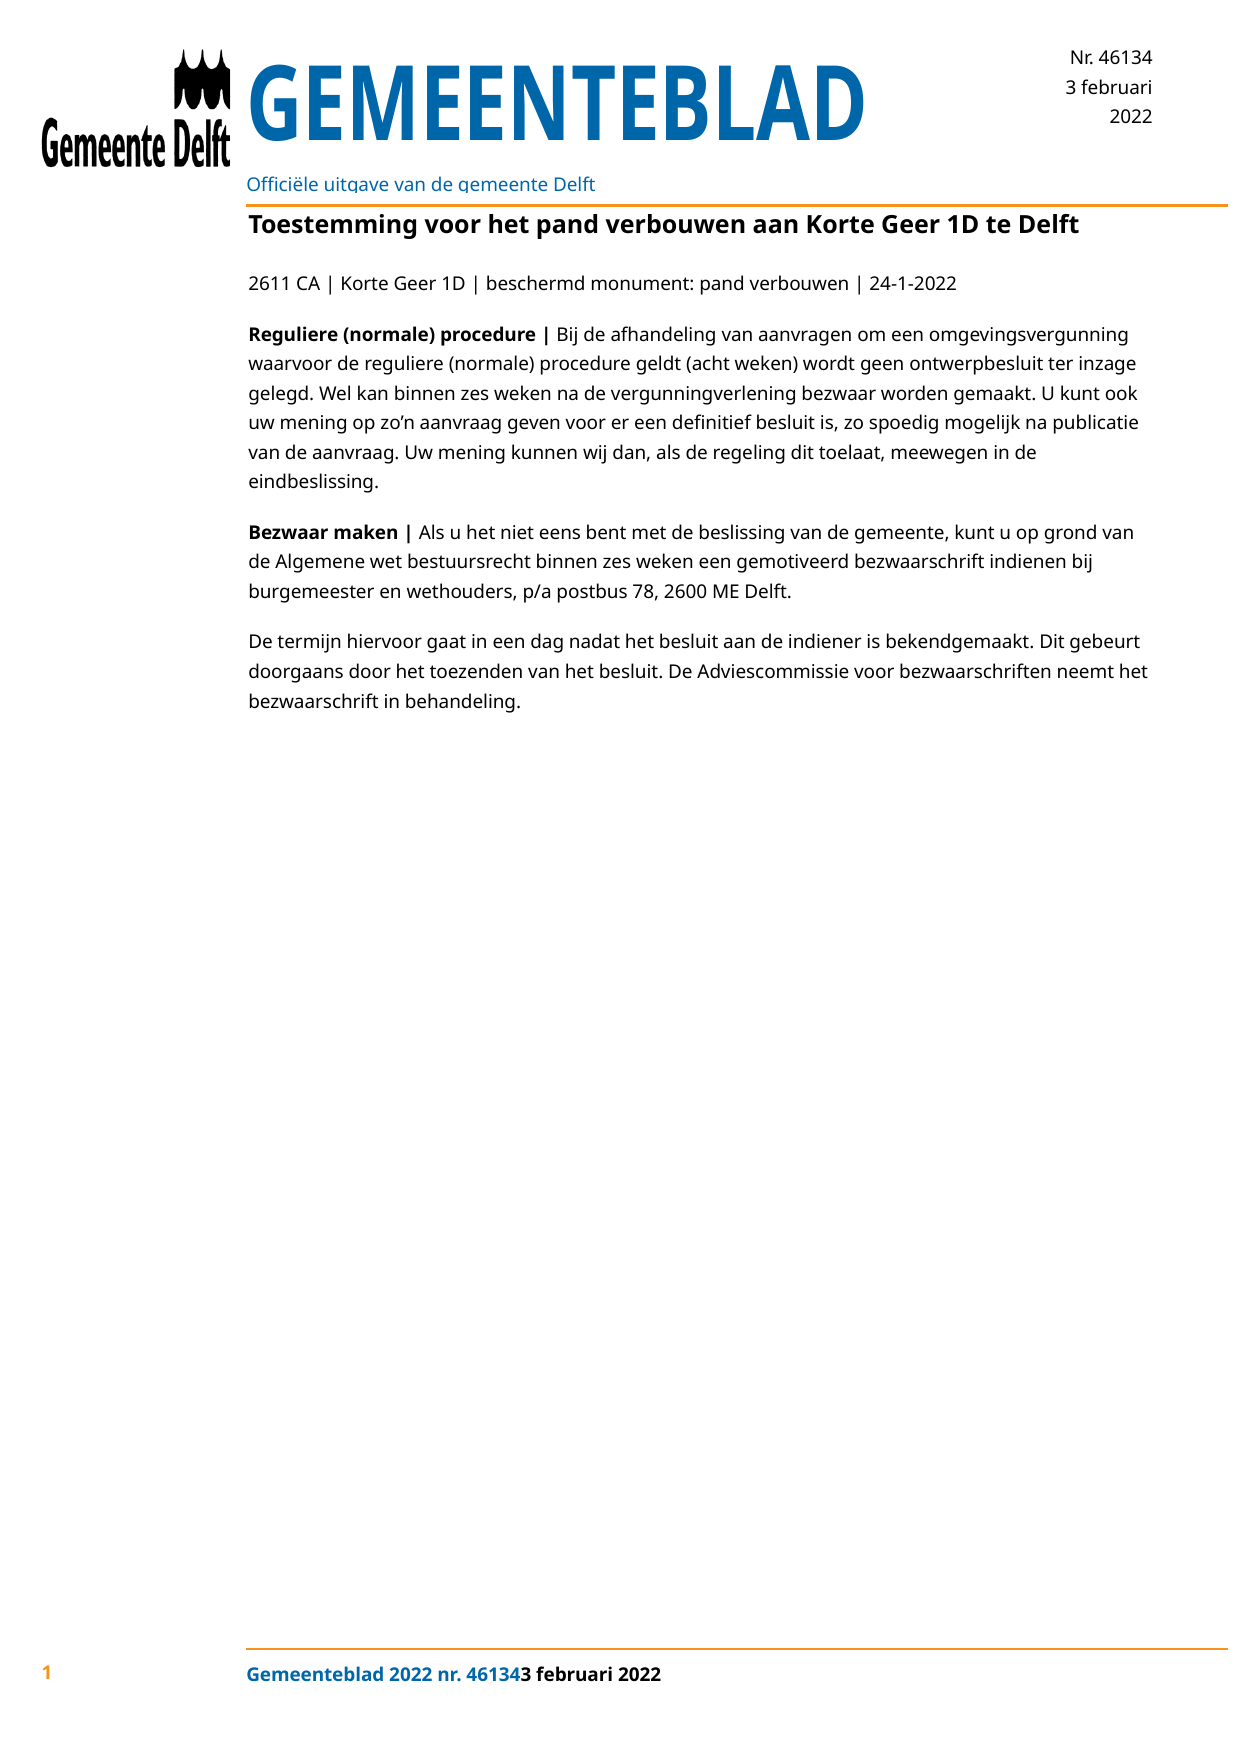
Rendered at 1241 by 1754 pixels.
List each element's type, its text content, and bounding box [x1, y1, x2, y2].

text Bezwaar maken | Als u het niet eens bent met de beslissing van de gemeente, kunt u op grond van de Algemene wet bestuursrecht binnen zes weken een gemotiveerd bezwaarschrift indienen bij burgemeester en wethouders, p/a postbus 78, 2600 ME Delft. [248, 519, 1152, 604]
text Toestemming voor het pand verbouwen aan Korte Geer 1D te Delft [248, 207, 1152, 241]
text De termijn hiervoor gaat in een dag nadat het besluit aan de indiener is bekendgemaakt. Dit gebeurt doorgaans door het toezenden van het besluit. De Adviescommissie voor bezwaarschriften neemt het bezwaarschrift in behandeling. [248, 629, 1152, 713]
text 2611 CA | Korte Geer 1D | beschermd monument: pand verbouwen | 24-1-2022 [248, 270, 1152, 296]
picture [41, 47, 231, 172]
text Reguliere (normale) procedure | Bij de afhandeling van aanvragen om een omgevingsvergunning waarvoor de reguliere (normale) procedure geldt (acht weken) wordt geen ontwerpbesluit ter inzage gelegd. Wel kan binnen zes weken na de vergunningverlening bezwaar worden gemaakt. U kunt ook uw mening op zo’n aanvraag geven voor er een definitief besluit is, zo spoedig mogelijk na publicatie van de aanvraag. Uw mening kunnen wij dan, als de regeling dit toelaat, meewegen in de eindbeslissing. [248, 321, 1152, 494]
